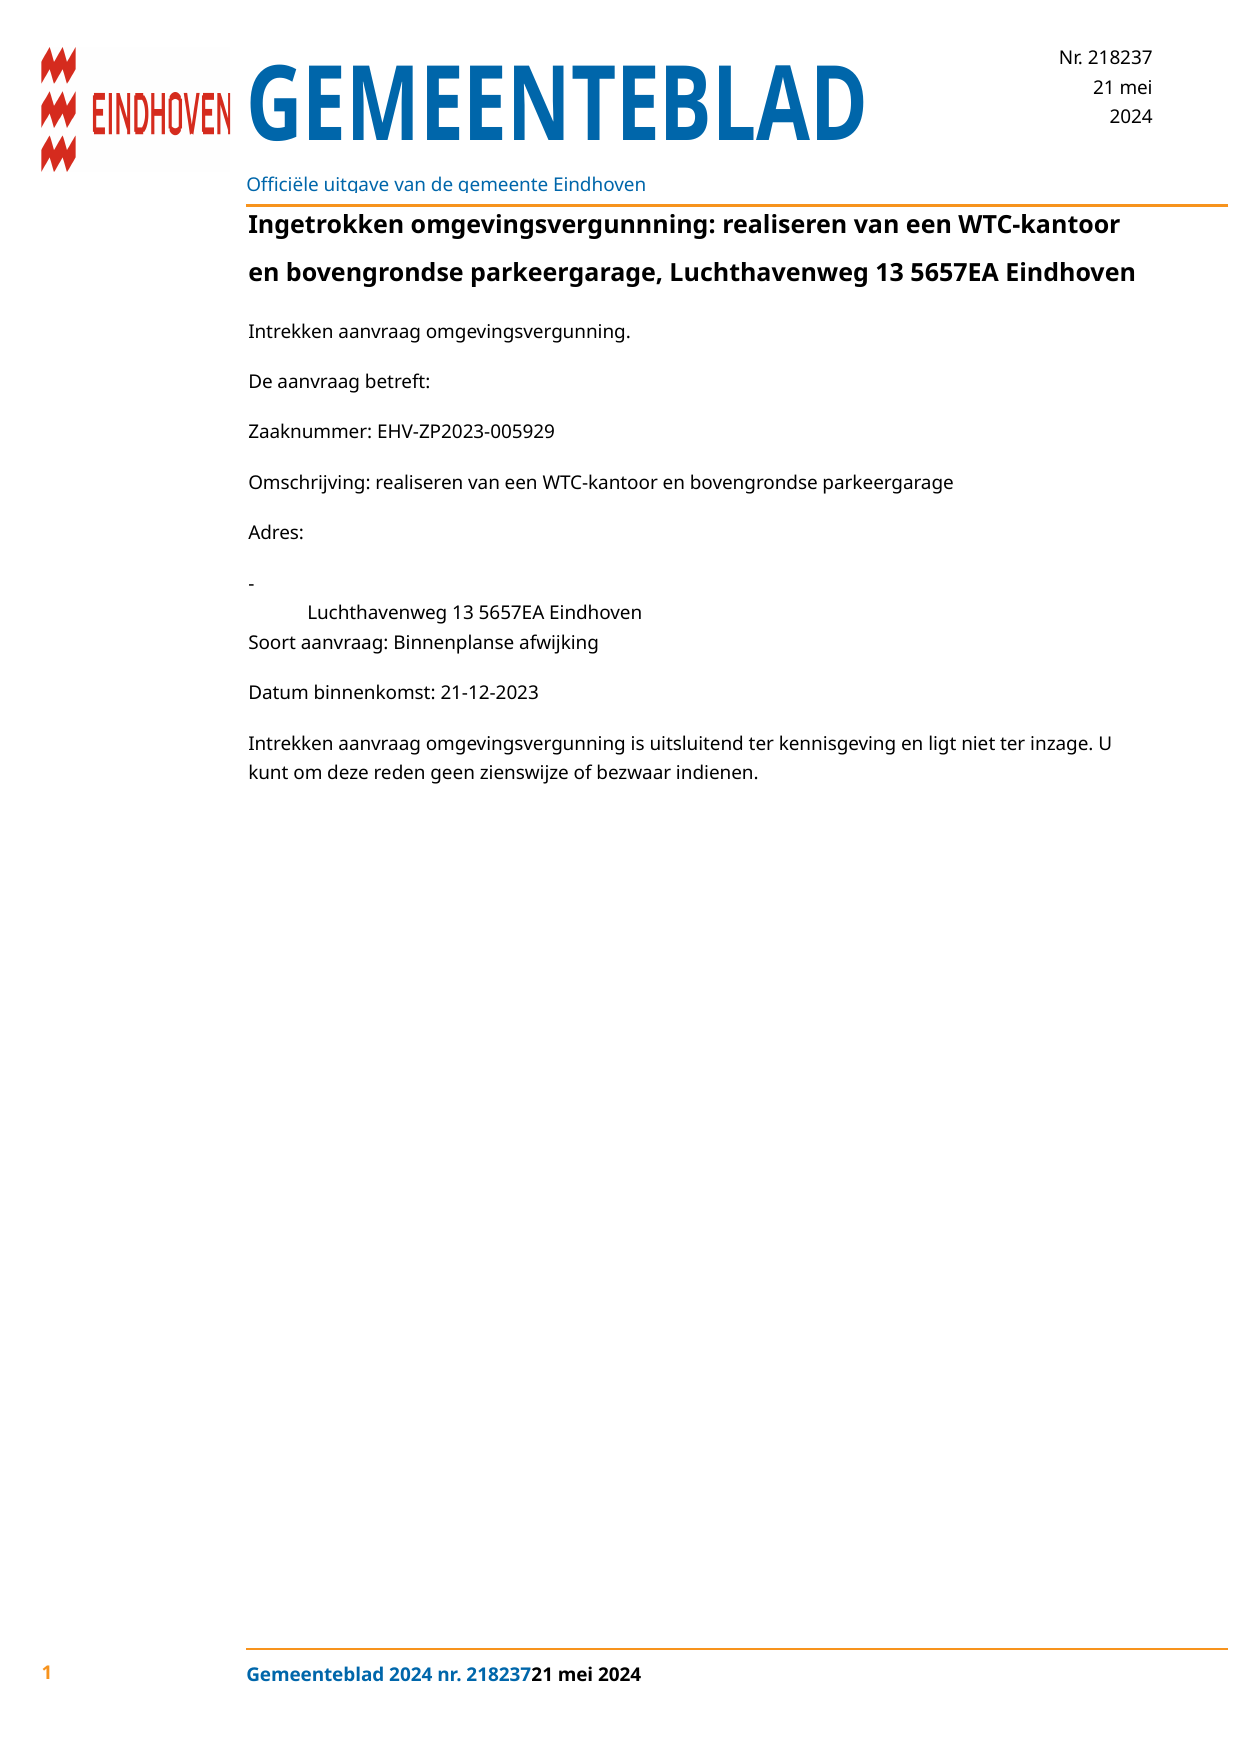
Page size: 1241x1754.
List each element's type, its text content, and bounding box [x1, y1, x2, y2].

list Luchthavenweg 13 5657EA Eindhoven [248, 599, 1152, 625]
text Datum binnenkomst: 21-12-2023 [248, 679, 1152, 705]
text De aanvraag betreft: [248, 368, 1152, 394]
text Omschrijving: realiseren van een WTC-kantoor en bovengrondse parkeergarage [248, 469, 1152, 495]
text Intrekken aanvraag omgevingsvergunning is uitsluitend ter kennisgeving en ligt niet ter inzage. U kunt om deze reden geen zienswijze of bezwaar indienen. [248, 730, 1152, 785]
text Ingetrokken omgevingsvergunnning: realiseren van een WTC-kantoor en bovengrondse parkeergarage, Luchthavenweg 13 5657EA Eindhoven [248, 207, 1152, 288]
text Intrekken aanvraag omgevingsvergunning. [248, 318, 1152, 344]
text Soort aanvraag: Binnenplanse afwijking [248, 629, 1152, 655]
text Zaaknummer: EHV-ZP2023-005929 [248, 419, 1152, 444]
picture [41, 47, 231, 172]
text Adres: [248, 519, 1152, 545]
